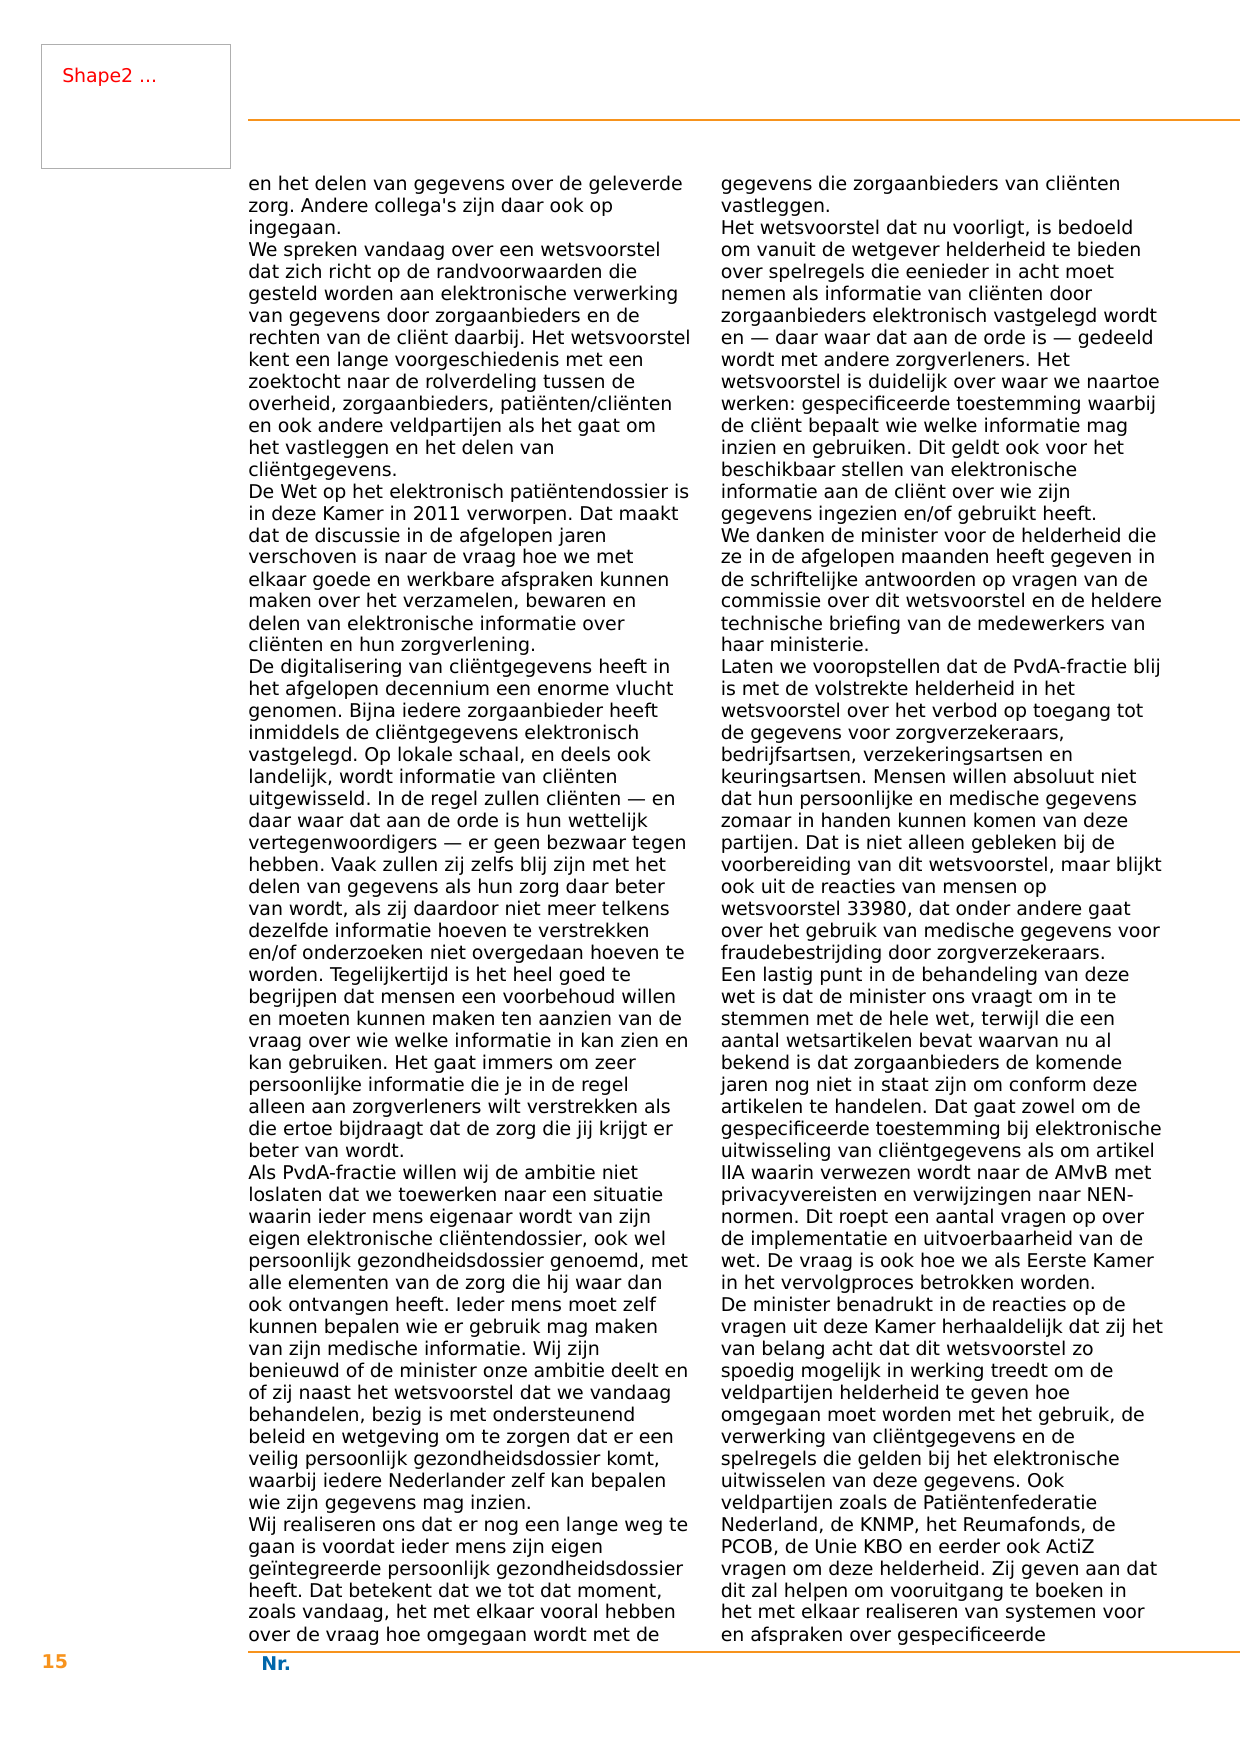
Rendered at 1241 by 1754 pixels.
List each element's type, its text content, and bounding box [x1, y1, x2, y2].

text gegevens die zorgaanbieders van cliënten vastleggen. [721, 173, 1163, 217]
text Als PvdA-fractie willen wij de ambitie niet loslaten dat we toewerken naar een situatie waarin ieder mens eigenaar wordt van zijn eigen elektronische cliëntendossier, ook wel persoonlijk gezondheidsdossier genoemd, met alle elementen van de zorg die hij waar dan ook ontvangen heeft. Ieder mens moet zelf kunnen bepalen wie er gebruik mag maken van zijn medische informatie. Wij zijn benieuwd of de minister onze ambitie deelt en of zij naast het wetsvoorstel dat we vandaag behandelen, bezig is met ondersteunend beleid en wetgeving om te zorgen dat er een veilig persoonlijk gezondheidsdossier komt, waarbij iedere Nederlander zelf kan bepalen wie zijn gegevens mag inzien. [248, 1162, 691, 1513]
text We spreken vandaag over een wetsvoorstel dat zich richt op de randvoorwaarden die gesteld worden aan elektronische verwerking van gegevens door zorgaanbieders en de rechten van de cliënt daarbij. Het wetsvoorstel kent een lange voorgeschiedenis met een zoektocht naar de rolverdeling tussen de overheid, zorgaanbieders, patiënten/cliënten en ook andere veldpartijen als het gaat om het vastleggen en het delen van cliëntgegevens. [248, 239, 691, 481]
text We danken de minister voor de helderheid die ze in de afgelopen maanden heeft gegeven in de schriftelijke antwoorden op vragen van de commissie over dit wetsvoorstel en de heldere technische briefing van de medewerkers van haar ministerie. [721, 524, 1163, 656]
text De Wet op het elektronisch patiëntendossier is in deze Kamer in 2011 verworpen. Dat maakt dat de discussie in de afgelopen jaren verschoven is naar de vraag hoe we met elkaar goede en werkbare afspraken kunnen maken over het verzamelen, bewaren en delen van elektronische informatie over cliënten en hun zorgverlening. [248, 481, 691, 656]
text Een lastig punt in de behandeling van deze wet is dat de minister ons vraagt om in te stemmen met de hele wet, terwijl die een aantal wetsartikelen bevat waarvan nu al bekend is dat zorgaanbieders de komende jaren nog niet in staat zijn om conform deze artikelen te handelen. Dat gaat zowel om de gespecificeerde toestemming bij elektronische uitwisseling van cliëntgegevens als om artikel IIA waarin verwezen wordt naar de AMvB met privacyvereisten en verwijzingen naar NEN-normen. Dit roept een aantal vragen op over de implementatie en uitvoerbaarheid van de wet. De vraag is ook hoe we als Eerste Kamer in het vervolgproces betrokken worden. [721, 964, 1163, 1294]
text De minister benadrukt in de reacties op de vragen uit deze Kamer herhaaldelijk dat zij het van belang acht dat dit wetsvoorstel zo spoedig mogelijk in werking treedt om de veldpartijen helderheid te geven hoe omgegaan moet worden met het gebruik, de verwerking van cliëntgegevens en de spelregels die gelden bij het elektronische uitwisselen van deze gegevens. Ook veldpartijen zoals de Patiëntenfederatie Nederland, de KNMP, het Reumafonds, de PCOB, de Unie KBO en eerder ook ActiZ vragen om deze helderheid. Zij geven aan dat dit zal helpen om vooruitgang te boeken in het met elkaar realiseren van systemen voor en afspraken over gespecificeerde [721, 1294, 1163, 1645]
text Wij realiseren ons dat er nog een lange weg te gaan is voordat ieder mens zijn eigen geïntegreerde persoonlijk gezondheidsdossier heeft. Dat betekent dat we tot dat moment, zoals vandaag, het met elkaar vooral hebben over de vraag hoe omgegaan wordt met de [248, 1513, 691, 1645]
text Het wetsvoorstel dat nu voorligt, is bedoeld om vanuit de wetgever helderheid te bieden over spelregels die eenieder in acht moet nemen als informatie van cliënten door zorgaanbieders elektronisch vastgelegd wordt en — daar waar dat aan de orde is — gedeeld wordt met andere zorgverleners. Het wetsvoorstel is duidelijk over waar we naartoe werken: gespecificeerde toestemming waarbij de cliënt bepaalt wie welke informatie mag inzien en gebruiken. Dit geldt ook voor het beschikbaar stellen van elektronische informatie aan de cliënt over wie zijn gegevens ingezien en/of gebruikt heeft. [721, 217, 1163, 524]
text Laten we vooropstellen dat de PvdA-fractie blij is met de volstrekte helderheid in het wetsvoorstel over het verbod op toegang tot de gegevens voor zorgverzekeraars, bedrijfsartsen, verzekeringsartsen en keuringsartsen. Mensen willen absoluut niet dat hun persoonlijke en medische gegevens zomaar in handen kunnen komen van deze partijen. Dat is niet alleen gebleken bij de voorbereiding van dit wetsvoorstel, maar blijkt ook uit de reacties van mensen op wetsvoorstel 33980, dat onder andere gaat over het gebruik van medische gegevens voor fraudebestrijding door zorgverzekeraars. [721, 656, 1163, 964]
text De digitalisering van cliëntgegevens heeft in het afgelopen decennium een enorme vlucht genomen. Bijna iedere zorgaanbieder heeft inmiddels de cliëntgegevens elektronisch vastgelegd. Op lokale schaal, en deels ook landelijk, wordt informatie van cliënten uitgewisseld. In de regel zullen cliënten — en daar waar dat aan de orde is hun wettelijk vertegenwoordigers — er geen bezwaar tegen hebben. Vaak zullen zij zelfs blij zijn met het delen van gegevens als hun zorg daar beter van wordt, als zij daardoor niet meer telkens dezelfde informatie hoeven te verstrekken en/of onderzoeken niet overgedaan hoeven te worden. Tegelijkertijd is het heel goed te begrijpen dat mensen een voorbehoud willen en moeten kunnen maken ten aanzien van de vraag over wie welke informatie in kan zien en kan gebruiken. Het gaat immers om zeer persoonlijke informatie die je in de regel alleen aan zorgverleners wilt verstrekken als die ertoe bijdraagt dat de zorg die jij krijgt er beter van wordt. [248, 656, 691, 1162]
text en het delen van gegevens over de geleverde zorg. Andere collega's zijn daar ook op ingegaan. [248, 173, 691, 239]
